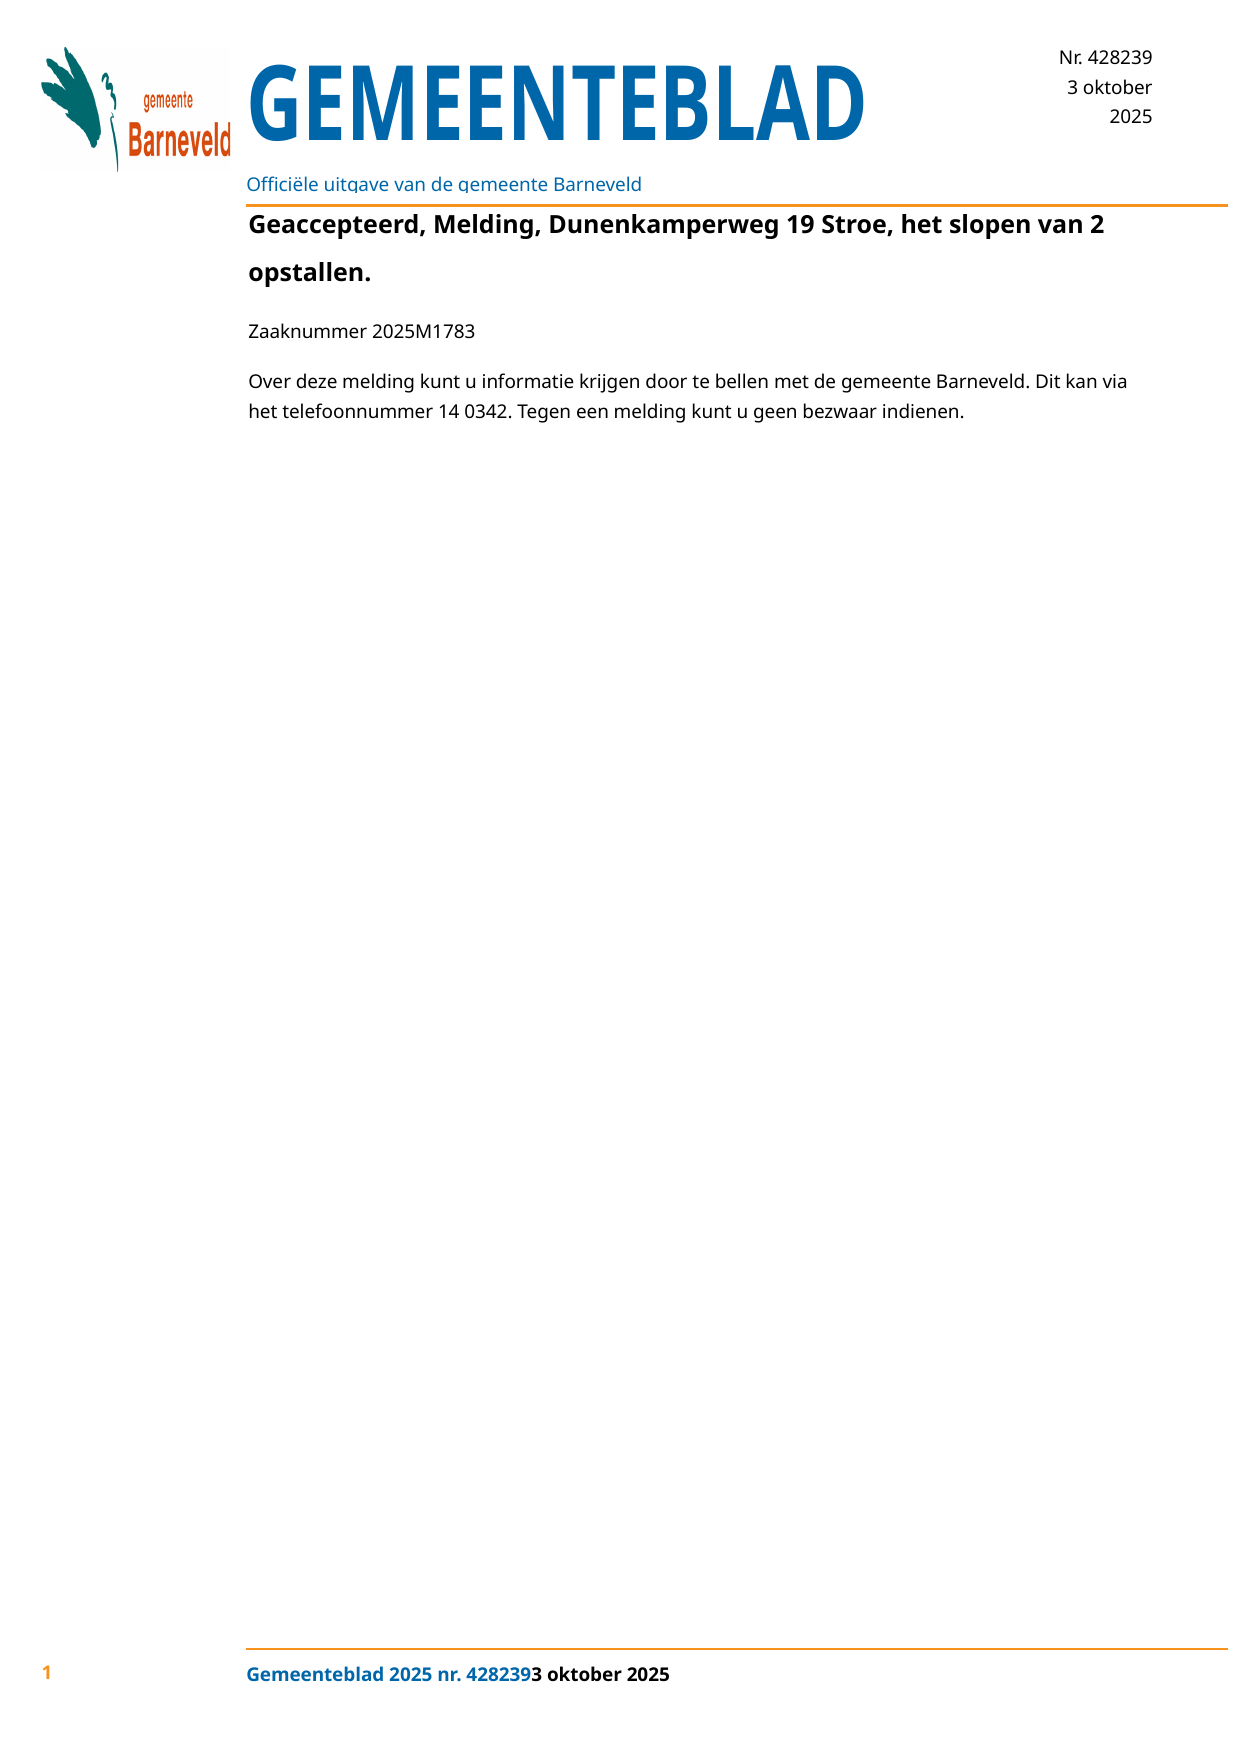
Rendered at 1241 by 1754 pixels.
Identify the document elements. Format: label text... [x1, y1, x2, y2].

text Geaccepteerd, Melding, Dunenkamperweg 19 Stroe, het slopen van 2 opstallen. [248, 207, 1152, 288]
text Zaaknummer 2025M1783 [248, 318, 1152, 344]
picture [41, 47, 231, 172]
text Over deze melding kunt u informatie krijgen door te bellen met de gemeente Barneveld. Dit kan via het telefoonnummer 14 0342. Tegen een melding kunt u geen bezwaar indienen. [248, 368, 1152, 424]
